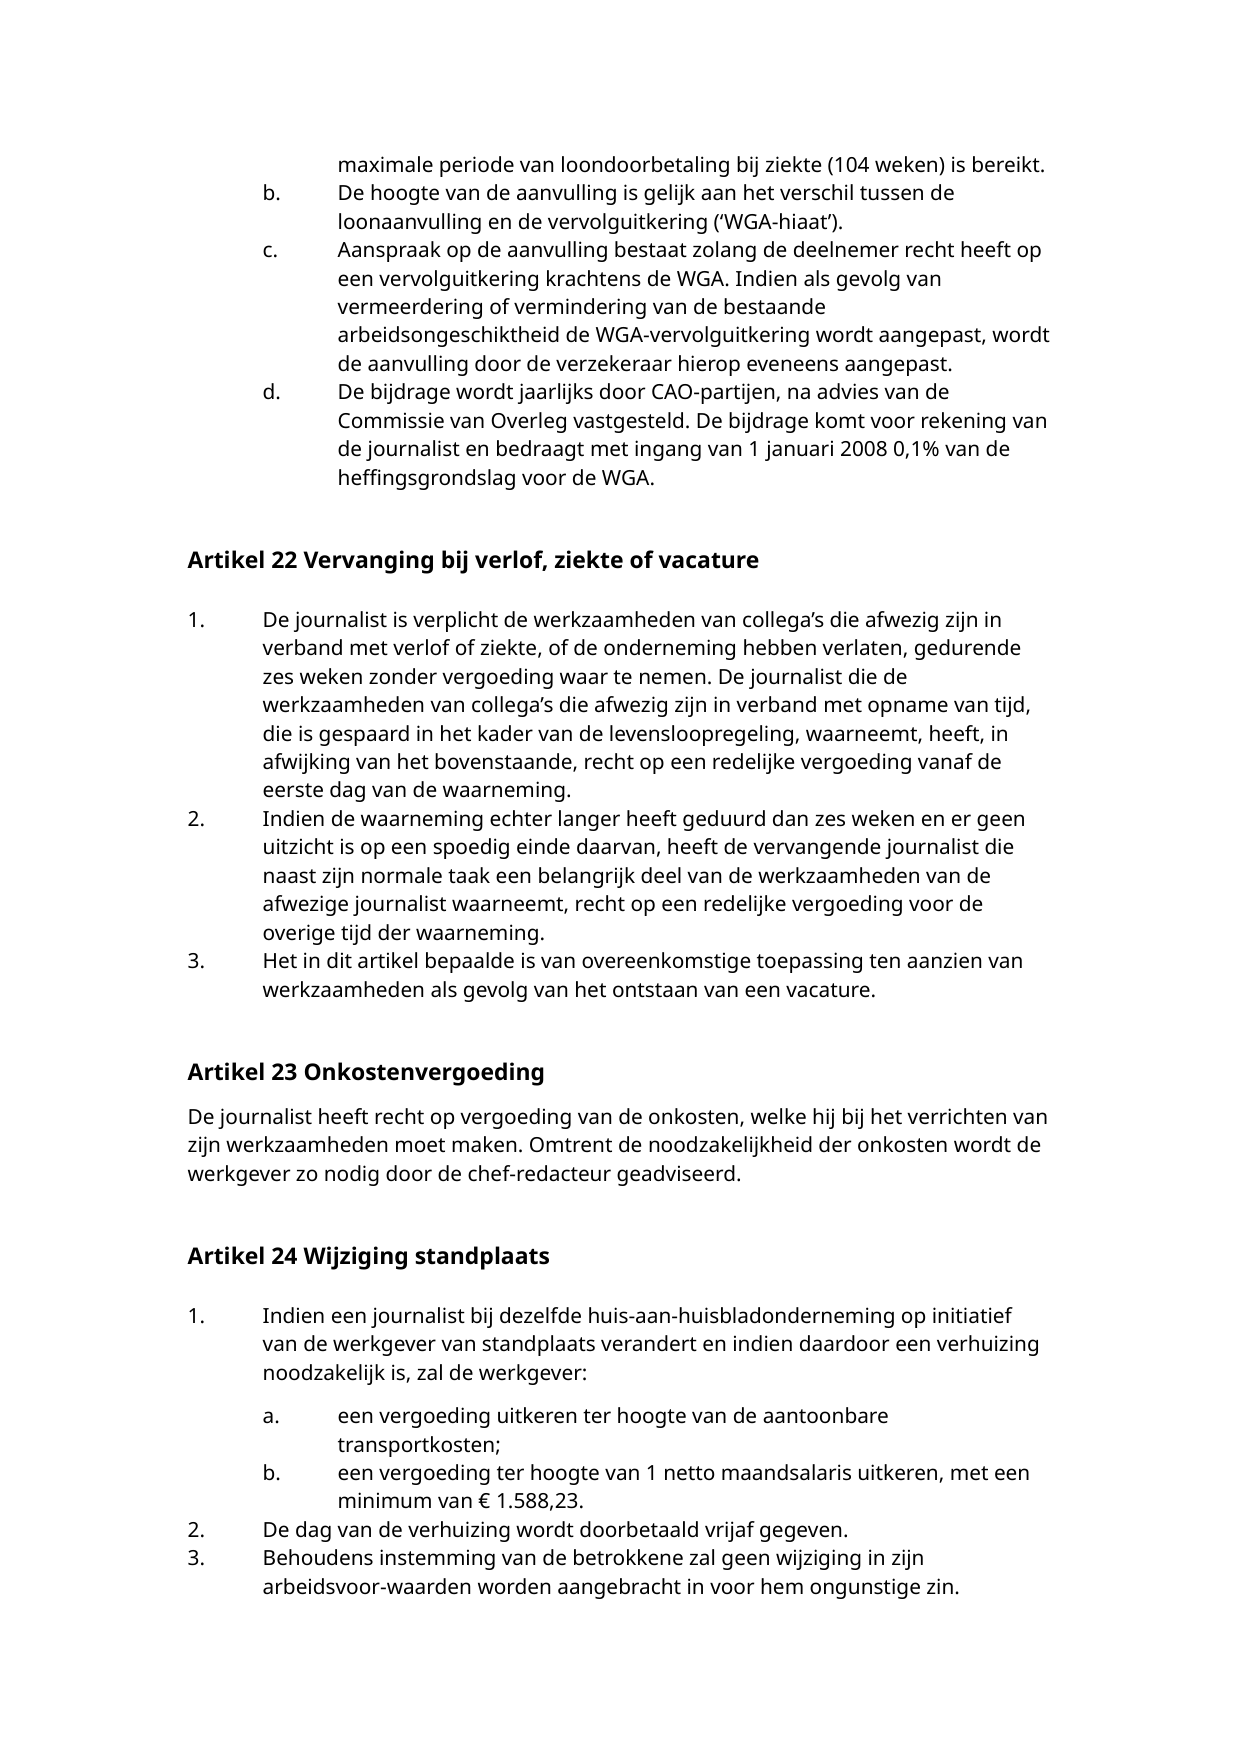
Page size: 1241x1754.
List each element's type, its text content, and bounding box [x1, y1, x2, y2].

list Aanspraak op de aanvulling bestaat zolang de deelnemer recht heeft op een vervolguitkering krachtens de WGA. Indien als gevolg van vermeerdering of vermindering van de bestaande arbeidsongeschiktheid de WGA-vervolguitkering wordt aangepast, wordt de aanvulling door de verzekeraar hierop eveneens aangepast. [262, 235, 1053, 377]
subtitle Artikel 23 Onkostenvergoeding [187, 1056, 1053, 1087]
text De journalist heeft recht op vergoeding van de onkosten, welke hij bij het verrichten van zijn werkzaamheden moet maken. Omtrent de noodzakelijkheid der onkosten wordt de werkgever zo nodig door de chef-redacteur geadviseerd. [187, 1102, 1053, 1187]
list een vergoeding ter hoogte van 1 netto maandsalaris uitkeren, met een minimum van € 1.588,23. [262, 1458, 1053, 1515]
list De journalist is verplicht de werkzaamheden van collega’s die afwezig zijn in verband met verlof of ziekte, of de onderneming hebben verlaten, gedurende zes weken zonder vergoeding waar te nemen. De journalist die de werkzaamheden van collega’s die afwezig zijn in verband met opname van tijd, die is gespaard in het kader van de levensloopregeling, waarneemt, heeft, in afwijking van het bovenstaande, recht op een redelijke vergoeding vanaf de eerste dag van de waarneming. [187, 605, 1053, 804]
list maximale periode van loondoorbetaling bij ziekte (104 weken) is bereikt. [262, 150, 1053, 178]
list Het in dit artikel bepaalde is van overeenkomstige toepassing ten aanzien van werkzaamheden als gevolg van het ontstaan van een vacature. [187, 946, 1053, 1003]
list De bijdrage wordt jaarlijks door CAO-partijen, na advies van de Commissie van Overleg vastgesteld. De bijdrage komt voor rekening van de journalist en bedraagt met ingang van 1 januari 2008 0,1% van de heffingsgrondslag voor de WGA. [262, 377, 1053, 491]
list De hoogte van de aanvulling is gelijk aan het verschil tussen de loonaanvulling en de vervolguitkering (‘WGA-hiaat’). [262, 178, 1053, 235]
list Behoudens instemming van de betrokkene zal geen wijziging in zijn arbeidsvoor-waarden worden aangebracht in voor hem ongunstige zin. [187, 1543, 1053, 1600]
list De dag van de verhuizing wordt doorbetaald vrijaf gegeven. [187, 1515, 1053, 1543]
list Indien een journalist bij dezelfde huis-aan-huisbladonderneming op initiatief van de werkgever van standplaats verandert en indien daardoor een verhuizing noodzakelijk is, zal de werkgever: [187, 1301, 1053, 1386]
list een vergoeding uitkeren ter hoogte van de aantoonbare transportkosten; [262, 1401, 1053, 1458]
list Indien de waarneming echter langer heeft geduurd dan zes weken en er geen uitzicht is op een spoedig einde daarvan, heeft de vervangende journalist die naast zijn normale taak een belangrijk deel van de werkzaamheden van de afwezige journalist waarneemt, recht op een redelijke vergoeding voor de overige tijd der waarneming. [187, 804, 1053, 946]
subtitle Artikel 24 Wijziging standplaats [187, 1240, 1053, 1271]
subtitle Artikel 22 Vervanging bij verlof, ziekte of vacature [187, 544, 1053, 575]
